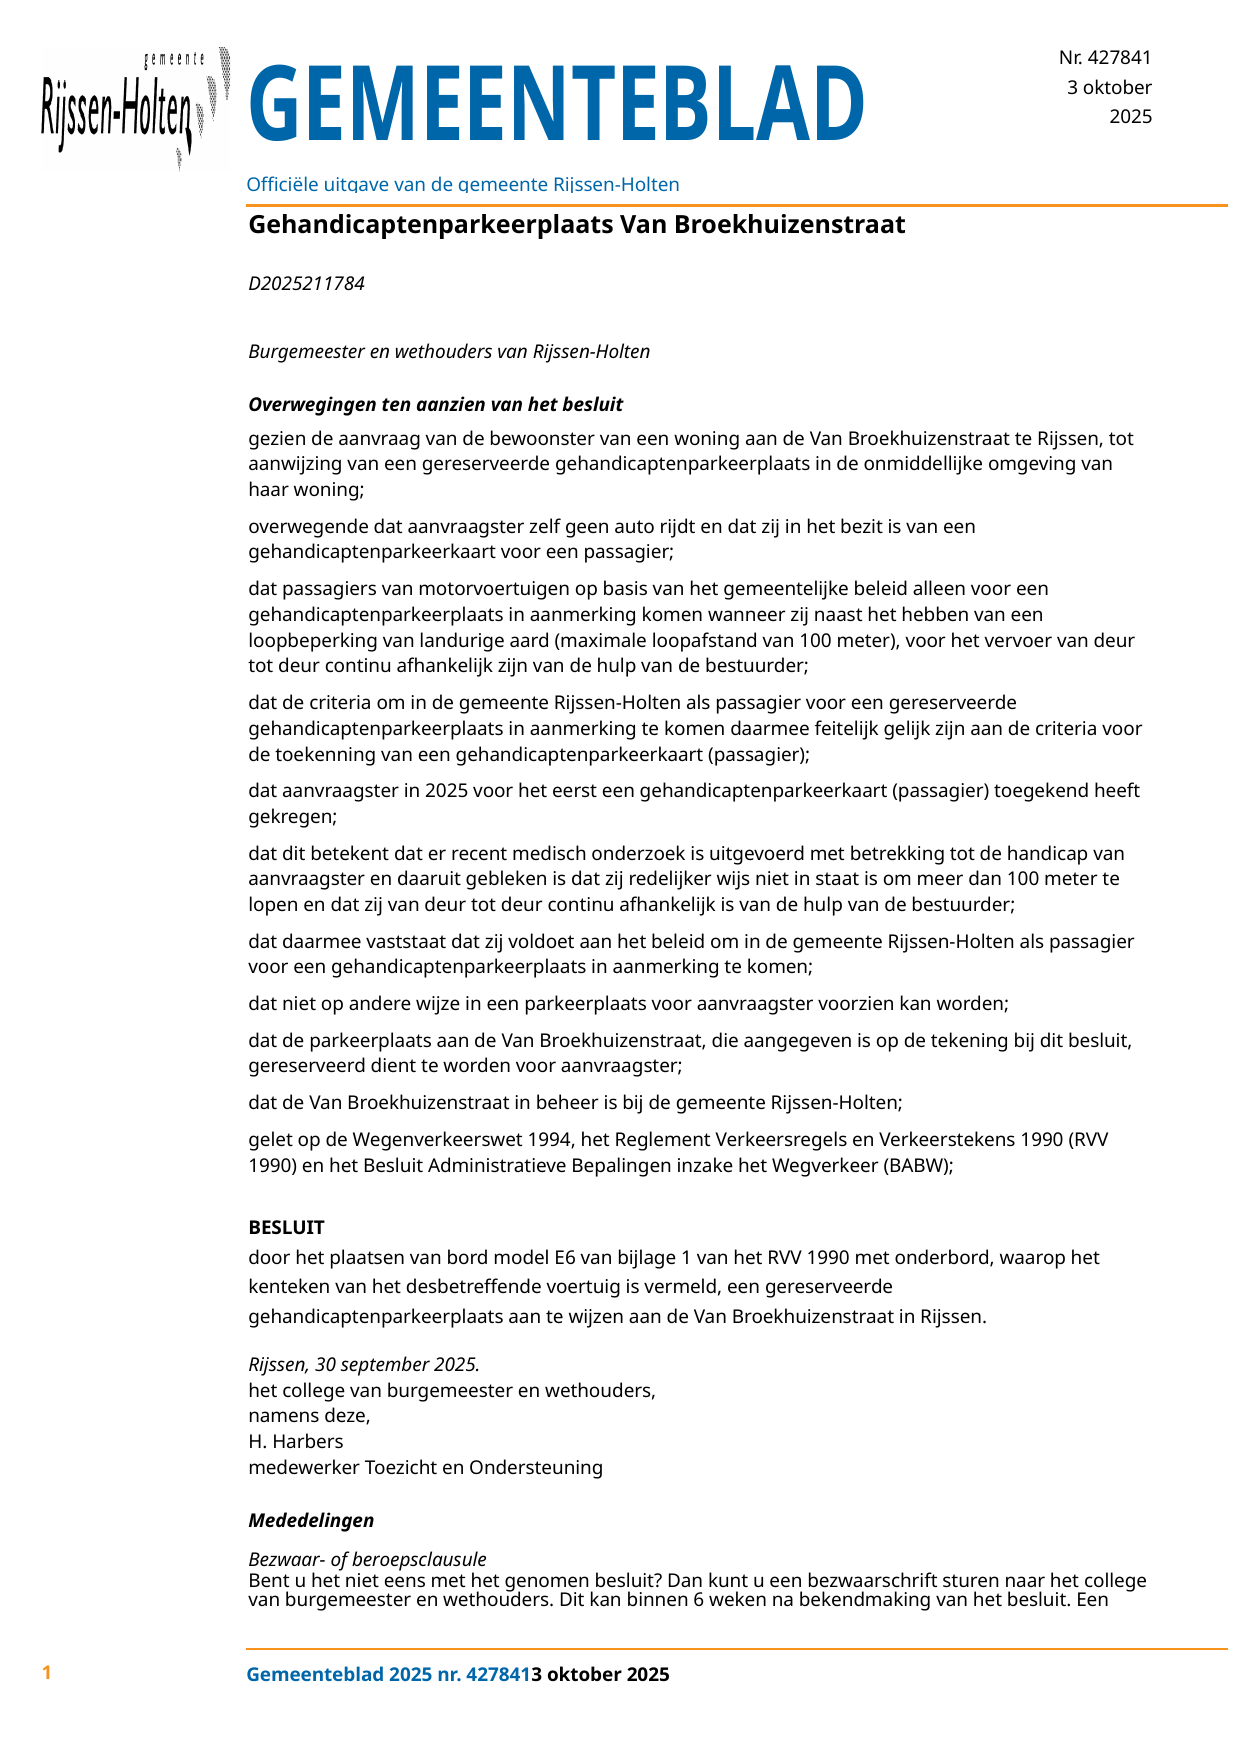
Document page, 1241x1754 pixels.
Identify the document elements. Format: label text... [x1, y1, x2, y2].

text Bent u het niet eens met het genomen besluit? Dan kunt u een bezwaarschrift sturen naar het college van burgemeester en wethouders. Dit kan binnen 6 weken na bekendmaking van het besluit. Een [248, 1572, 1152, 1610]
text Gehandicaptenparkeerplaats Van Broekhuizenstraat [248, 207, 1152, 241]
text dat niet op andere wijze in een parkeerplaats voor aanvraagster voorzien kan worden; [248, 990, 1152, 1016]
text dat dit betekent dat er recent medisch onderzoek is uitgevoerd met betrekking tot de handicap van aanvraagster en daaruit gebleken is dat zij redelijker wijs niet in staat is om meer dan 100 meter te lopen en dat zij van deur tot deur continu afhankelijk is van de hulp van de bestuurder; [248, 840, 1152, 917]
text namens deze, [248, 1402, 1152, 1428]
text door het plaatsen van bord model E6 van bijlage 1 van het RVV 1990 met onderbord, waarop het kenteken van het desbetreffende voertuig is vermeld, een gereserveerde gehandicaptenparkeerplaats aan te wijzen aan de Van Broekhuizenstraat in Rijssen. [248, 1244, 1152, 1329]
text BESLUIT [248, 1214, 1152, 1240]
picture [41, 47, 231, 172]
text dat daarmee vaststaat dat zij voldoet aan het beleid om in de gemeente Rijssen-Holten als passagier voor een gehandicaptenparkeerplaats in aanmerking te komen; [248, 928, 1152, 979]
text dat de Van Broekhuizenstraat in beheer is bij de gemeente Rijssen-Holten; [248, 1089, 1152, 1115]
text dat de criteria om in de gemeente Rijssen-Holten als passagier voor een gereserveerde gehandicaptenparkeerplaats in aanmerking te komen daarmee feitelijk gelijk zijn aan de criteria voor de toekenning van een gehandicaptenparkeerkaart (passagier); [248, 689, 1152, 766]
text D2025211784 [248, 270, 1152, 296]
text gezien de aanvraag van de bewoonster van een woning aan de Van Broekhuizenstraat te Rijssen, tot aanwijzing van een gereserveerde gehandicaptenparkeerplaats in de onmiddellijke omgeving van haar woning; [248, 425, 1152, 502]
text Bezwaar- of beroepsclausule [248, 1546, 1152, 1572]
text Mededelingen [248, 1507, 1152, 1533]
text H. Harbers [248, 1428, 1152, 1454]
text het college van burgemeester en wethouders, [248, 1377, 1152, 1402]
text Rijssen, 30 september 2025. [248, 1351, 1152, 1377]
text dat de parkeerplaats aan de Van Broekhuizenstraat, die aangegeven is op de tekening bij dit besluit, gereserveerd dient te worden voor aanvraagster; [248, 1027, 1152, 1078]
text medewerker Toezicht en Ondersteuning [248, 1454, 1152, 1480]
text dat aanvraagster in 2025 voor het eerst een gehandicaptenparkeerkaart (passagier) toegekend heeft gekregen; [248, 777, 1152, 829]
text Overwegingen ten aanzien van het besluit [248, 391, 1152, 417]
text dat passagiers van motorvoertuigen op basis van het gemeentelijke beleid alleen voor een gehandicaptenparkeerplaats in aanmerking komen wanneer zij naast het hebben van een loopbeperking van landurige aard (maximale loopafstand van 100 meter), voor het vervoer van deur tot deur continu afhankelijk zijn van de hulp van de bestuurder; [248, 575, 1152, 678]
text gelet op de Wegenverkeerswet 1994, het Reglement Verkeersregels en Verkeerstekens 1990 (RVV 1990) en het Besluit Administratieve Bepalingen inzake het Wegverkeer (BABW); [248, 1126, 1152, 1177]
text overwegende dat aanvraagster zelf geen auto rijdt en dat zij in het bezit is van een gehandicaptenparkeerkaart voor een passagier; [248, 513, 1152, 564]
text Burgemeester en wethouders van Rijssen-Holten [248, 338, 1152, 364]
